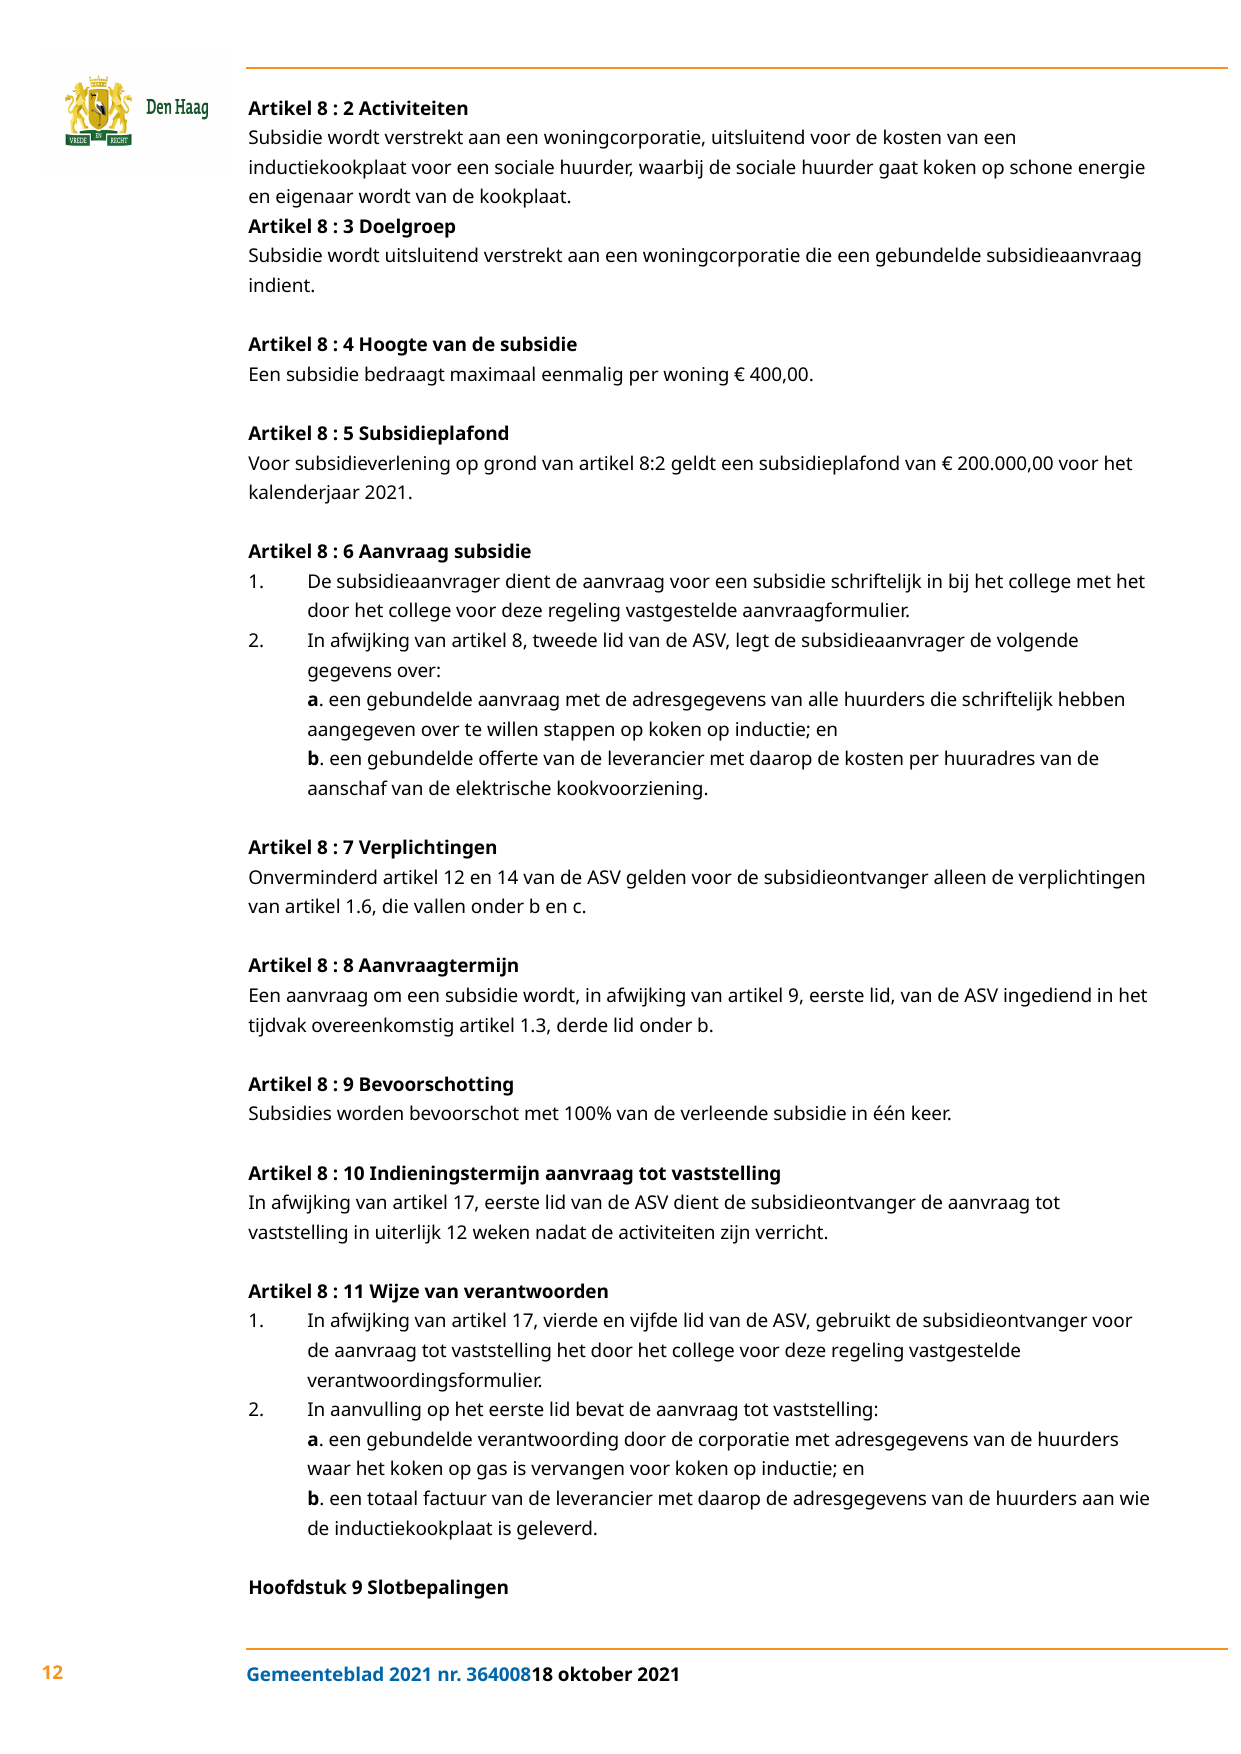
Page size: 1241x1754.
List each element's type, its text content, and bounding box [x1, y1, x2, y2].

list a. een gebundelde verantwoording door de corporatie met adresgegevens van de huurders waar het koken op gas is vervangen voor koken op inductie; en [248, 1426, 1152, 1481]
text Artikel 8 : 8 Aanvraagtermijn [248, 953, 1152, 978]
text Voor subsidieverlening op grond van artikel 8:2 geldt een subsidieplafond van € 200.000,00 voor het kalenderjaar 2021. [248, 450, 1152, 505]
text Artikel 8 : 7 Verplichtingen [248, 834, 1152, 860]
text Een aanvraag om een subsidie wordt, in afwijking van artikel 9, eerste lid, van de ASV ingediend in het tijdvak overeenkomstig artikel 1.3, derde lid onder b. [248, 982, 1152, 1038]
list De subsidieaanvrager dient de aanvraag voor een subsidie schriftelijk in bij het college met het door het college voor deze regeling vastgestelde aanvraagformulier. [248, 568, 1152, 623]
text Onverminderd artikel 12 en 14 van de ASV gelden voor de subsidieontvanger alleen de verplichtingen van artikel 1.6, die vallen onder b en c. [248, 864, 1152, 919]
text Artikel 8 : 6 Aanvraag subsidie [248, 538, 1152, 564]
text Subsidies worden bevoorschot met 100% van de verleende subsidie in één keer. [248, 1101, 1152, 1126]
list b. een gebundelde offerte van de leverancier met daarop de kosten per huuradres van de aanschaf van de elektrische kookvoorziening. [248, 746, 1152, 801]
text Artikel 8 : 3 Doelgroep [248, 213, 1152, 239]
text Artikel 8 : 5 Subsidieplafond [248, 420, 1152, 446]
list In afwijking van artikel 17, vierde en vijfde lid van de ASV, gebruikt de subsidieontvanger voor de aanvraag tot vaststelling het door het college voor deze regeling vastgestelde verantwoordingsformulier. [248, 1308, 1152, 1393]
list In aanvulling op het eerste lid bevat de aanvraag tot vaststelling: [248, 1396, 1152, 1422]
text Artikel 8 : 10 Indieningstermijn aanvraag tot vaststelling [248, 1160, 1152, 1186]
text Artikel 8 : 9 Bevoorschotting [248, 1071, 1152, 1097]
text Een subsidie bedraagt maximaal eenmalig per woning € 400,00. [248, 361, 1152, 387]
list a. een gebundelde aanvraag met de adresgegevens van alle huurders die schriftelijk hebben aangegeven over te willen stappen op koken op inductie; en [248, 686, 1152, 742]
picture [41, 47, 231, 172]
text Hoofdstuk 9 Slotbepalingen [248, 1574, 1152, 1600]
text Artikel 8 : 2 Activiteiten [248, 95, 1152, 121]
text Subsidie wordt uitsluitend verstrekt aan een woningcorporatie die een gebundelde subsidieaanvraag indient. [248, 243, 1152, 298]
text Artikel 8 : 11 Wijze van verantwoorden [248, 1278, 1152, 1304]
text In afwijking van artikel 17, eerste lid van de ASV dient de subsidieontvanger de aanvraag tot vaststelling in uiterlijk 12 weken nadat de activiteiten zijn verricht. [248, 1189, 1152, 1245]
text Subsidie wordt verstrekt aan een woningcorporatie, uitsluitend voor de kosten van een inductiekookplaat voor een sociale huurder, waarbij de sociale huurder gaat koken op schone energie en eigenaar wordt van de kookplaat. [248, 124, 1152, 209]
text Artikel 8 : 4 Hoogte van de subsidie [248, 331, 1152, 357]
list b. een totaal factuur van de leverancier met daarop de adresgegevens van de huurders aan wie de inductiekookplaat is geleverd. [248, 1485, 1152, 1541]
list In afwijking van artikel 8, tweede lid van de ASV, legt de subsidieaanvrager de volgende gegevens over: [248, 627, 1152, 683]
